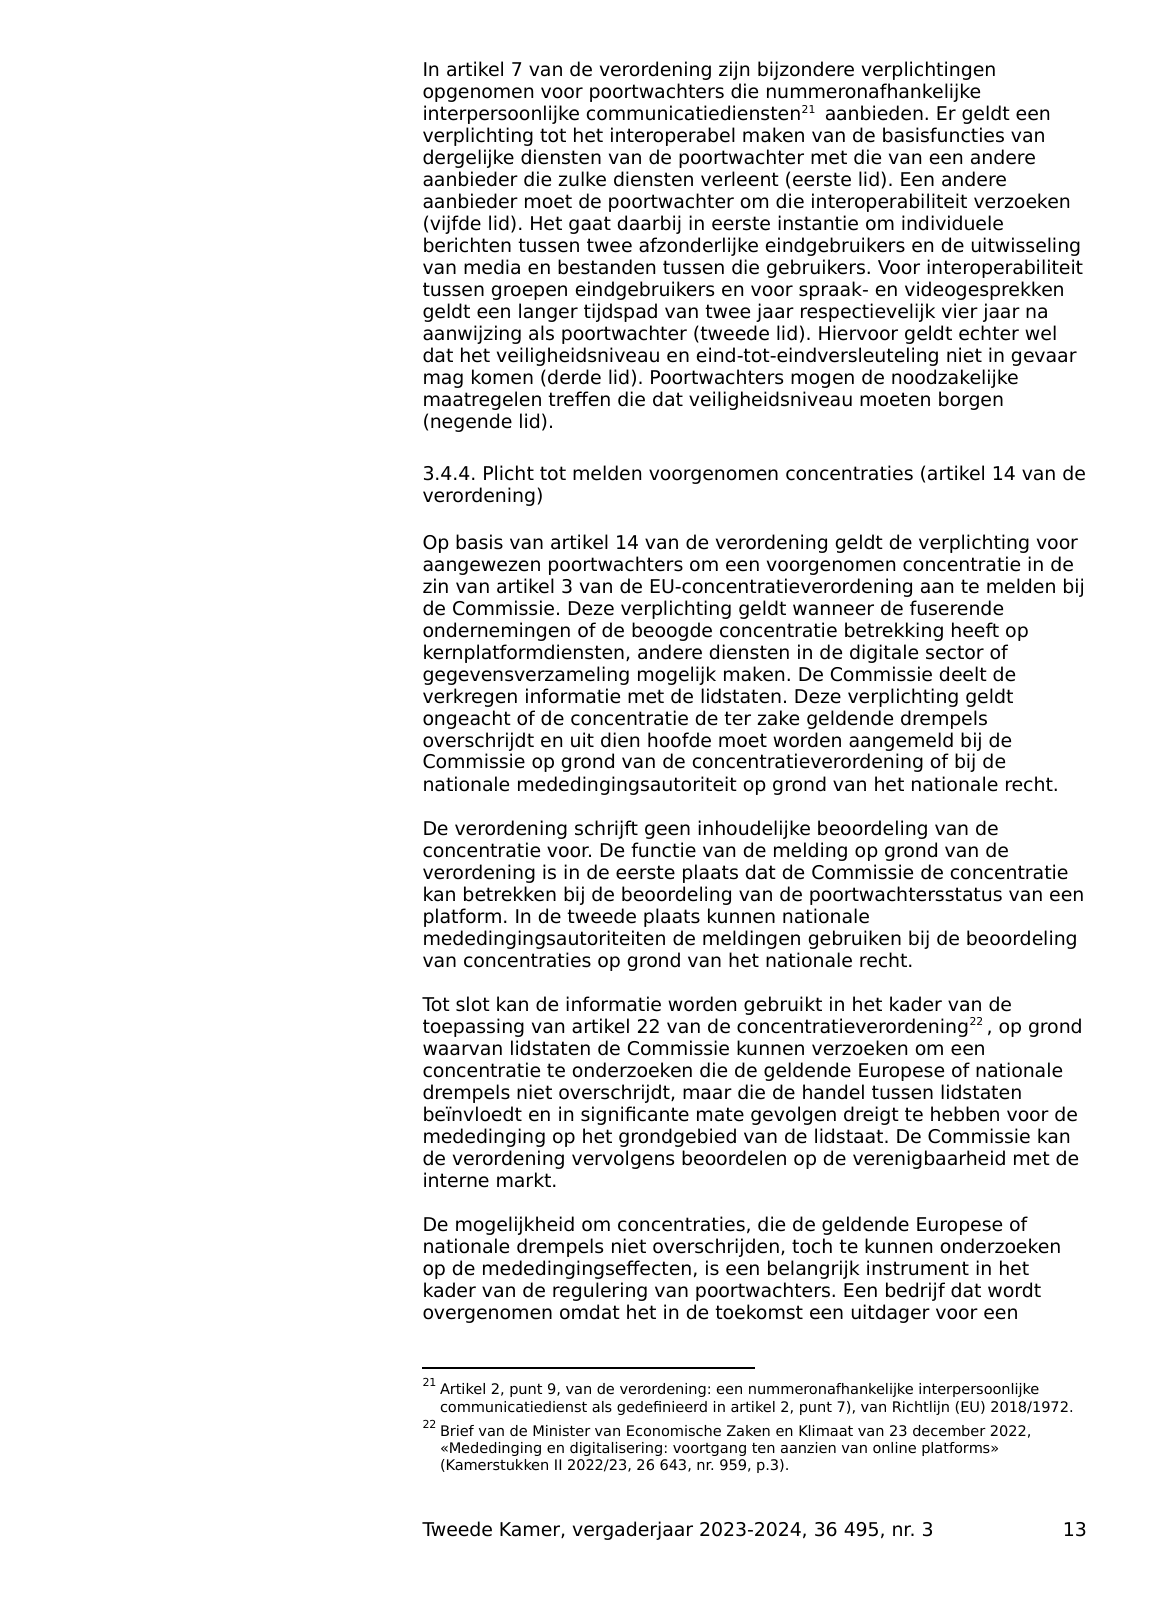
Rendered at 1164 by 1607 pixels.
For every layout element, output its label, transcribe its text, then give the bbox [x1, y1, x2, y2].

text De mogelijkheid om concentraties, die de geldende Europese of nationale drempels niet overschrijden, toch te kunnen onderzoeken op de mededingingseffecten, is een belangrijk instrument in het kader van de regulering van poortwachters. Een bedrijf dat wordt overgenomen omdat het in de toekomst een uitdager voor een [422, 1214, 1087, 1323]
text Tot slot kan de informatie worden gebruikt in het kader van de toepassing van artikel 22 van de concentratieverordening, op grond waarvan lidstaten de Commissie kunnen verzoeken om een concentratie te onderzoeken die de geldende Europese of nationale drempels niet overschrijdt, maar die de handel tussen lidstaten beïnvloedt en in significante mate gevolgen dreigt te hebben voor de mededinging op het grondgebied van de lidstaat. De Commissie kan de verordening vervolgens beoordelen op de verenigbaarheid met de interne markt. [422, 994, 1087, 1191]
text Op basis van artikel 14 van de verordening geldt de verplichting voor aangewezen poortwachters om een voorgenomen concentratie in de zin van artikel 3 van de EU-concentratieverordening aan te melden bij de Commissie. Deze verplichting geldt wanneer de fuserende ondernemingen of de beoogde concentratie betrekking heeft op kernplatformdiensten, andere diensten in de digitale sector of gegevensverzameling mogelijk maken. De Commissie deelt de verkregen informatie met de lidstaten. Deze verplichting geldt ongeacht of de concentratie de ter zake geldende drempels overschrijdt en uit dien hoofde moet worden aangemeld bij de Commissie op grond van de concentratieverordening of bij de nationale mededingingsautoriteit op grond van het nationale recht. [422, 532, 1087, 795]
text De verordening schrijft geen inhoudelijke beoordeling van de concentratie voor. De functie van de melding op grond van de verordening is in de eerste plaats dat de Commissie de concentratie kan betrekken bij de beoordeling van de poortwachtersstatus van een platform. In de tweede plaats kunnen nationale mededingingsautoriteiten de meldingen gebruiken bij de beoordeling van concentraties op grond van het nationale recht. [422, 818, 1087, 971]
text Brief van de Minister van Economische Zaken en Klimaat van 23 december 2022, «Mededinging en digitalisering: voortgang ten aanzien van online platforms» (Kamerstukken II 2022/23, 26 643, nr. 959, p.3). [422, 1418, 1087, 1474]
text Artikel 2, punt 9, van de verordening: een nummeronafhankelijke interpersoonlijke communicatiedienst als gedefinieerd in artikel 2, punt 7), van Richtlijn (EU) 2018/1972. [422, 1377, 1087, 1416]
subtitle 3.4.4. Plicht tot melden voorgenomen concentraties (artikel 14 van de verordening) [422, 463, 1087, 507]
text In artikel 7 van de verordening zijn bijzondere verplichtingen opgenomen voor poortwachters die nummeronafhankelijke interpersoonlijke communicatiediensten aanbieden. Er geldt een verplichting tot het interoperabel maken van de basisfuncties van dergelijke diensten van de poortwachter met die van een andere aanbieder die zulke diensten verleent (eerste lid). Een andere aanbieder moet de poortwachter om die interoperabiliteit verzoeken (vijfde lid). Het gaat daarbij in eerste instantie om individuele berichten tussen twee afzonderlijke eindgebruikers en de uitwisseling van media en bestanden tussen die gebruikers. Voor interoperabiliteit tussen groepen eindgebruikers en voor spraak- en videogesprekken geldt een langer tijdspad van twee jaar respectievelijk vier jaar na aanwijzing als poortwachter (tweede lid). Hiervoor geldt echter wel dat het veiligheidsniveau en eind-tot-eindversleuteling niet in gevaar mag komen (derde lid). Poortwachters mogen de noodzakelijke maatregelen treffen die dat veiligheidsniveau moeten borgen (negende lid). [422, 59, 1087, 433]
